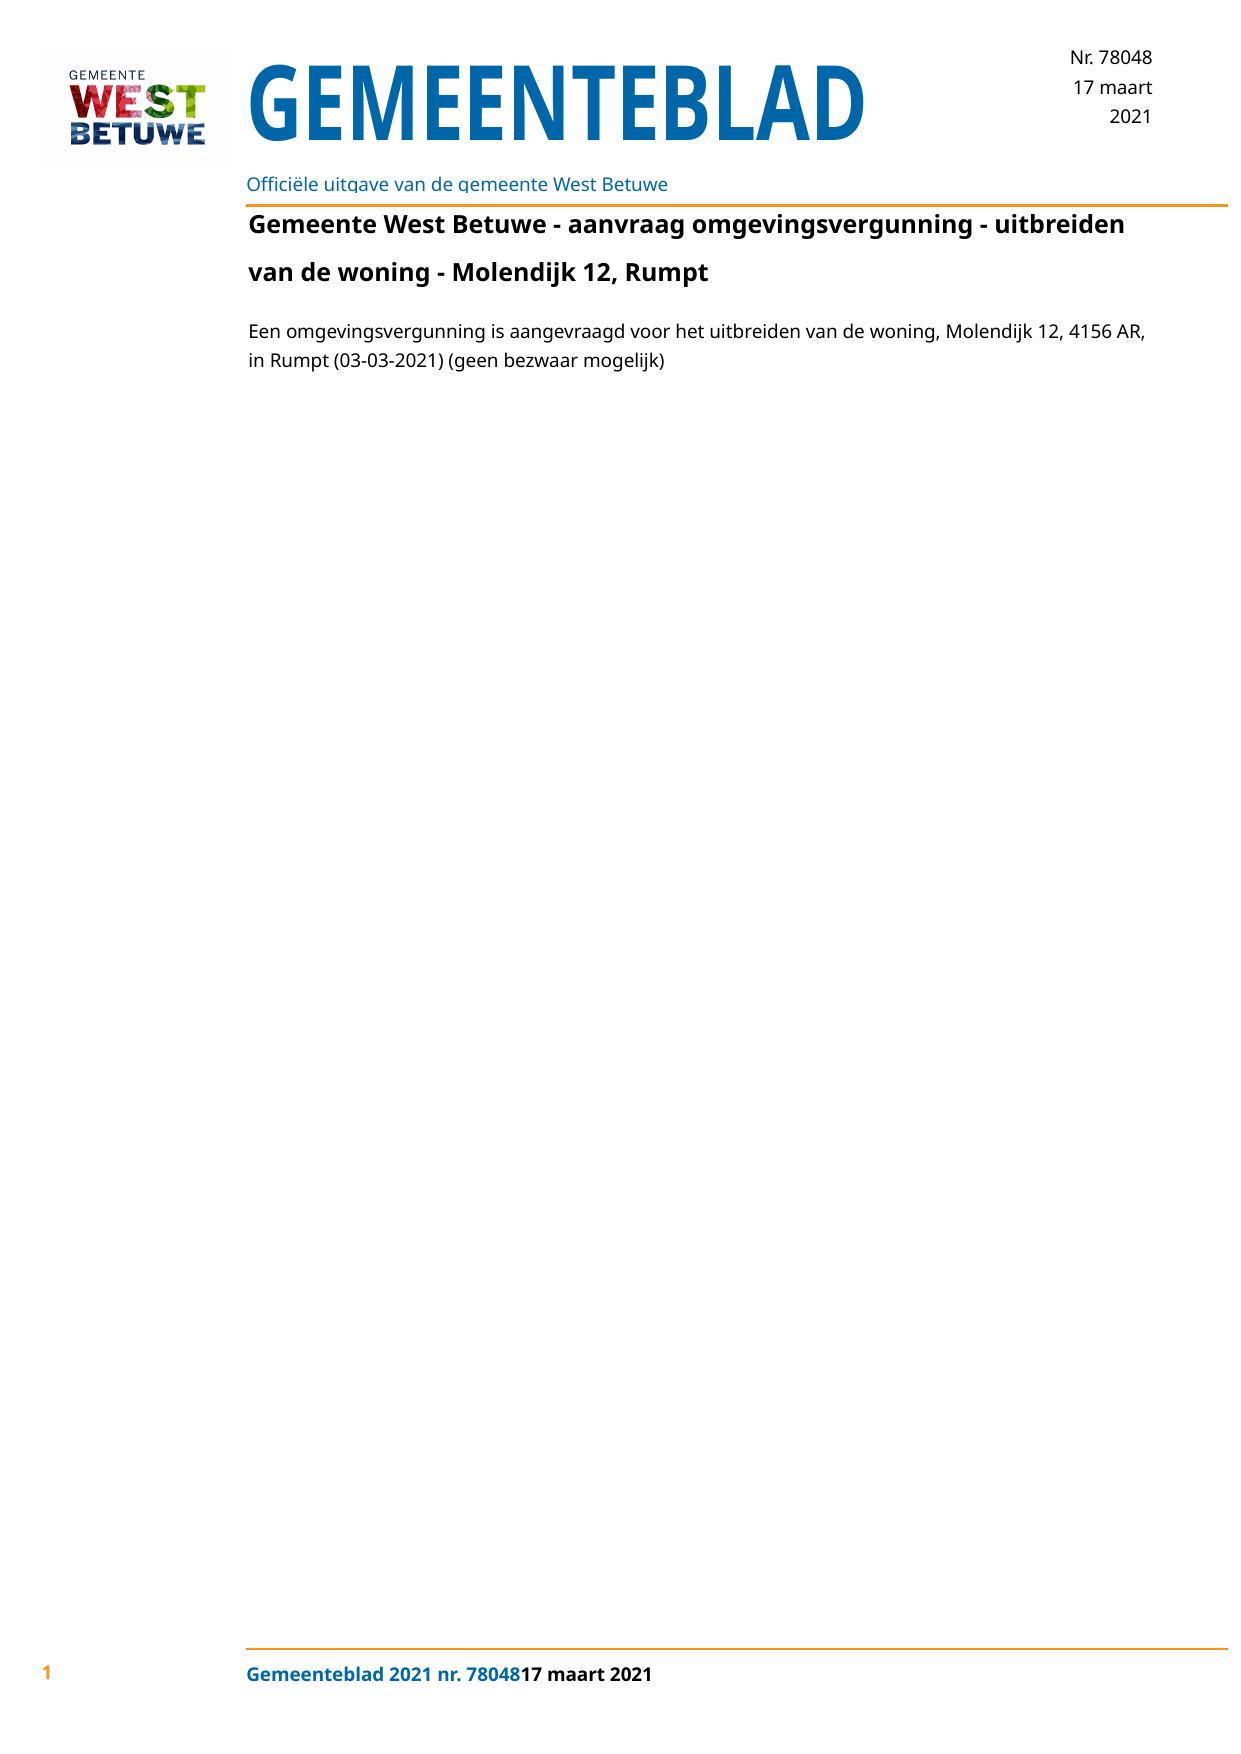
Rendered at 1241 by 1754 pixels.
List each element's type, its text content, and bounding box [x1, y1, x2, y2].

text Gemeente West Betuwe - aanvraag omgevingsvergunning - uitbreiden van de woning - Molendijk 12, Rumpt [248, 207, 1152, 288]
text Een omgevingsvergunning is aangevraagd voor het uitbreiden van de woning, Molendijk 12, 4156 AR, in Rumpt (03-03-2021) (geen bezwaar mogelijk) [248, 318, 1152, 373]
picture [41, 47, 231, 172]
